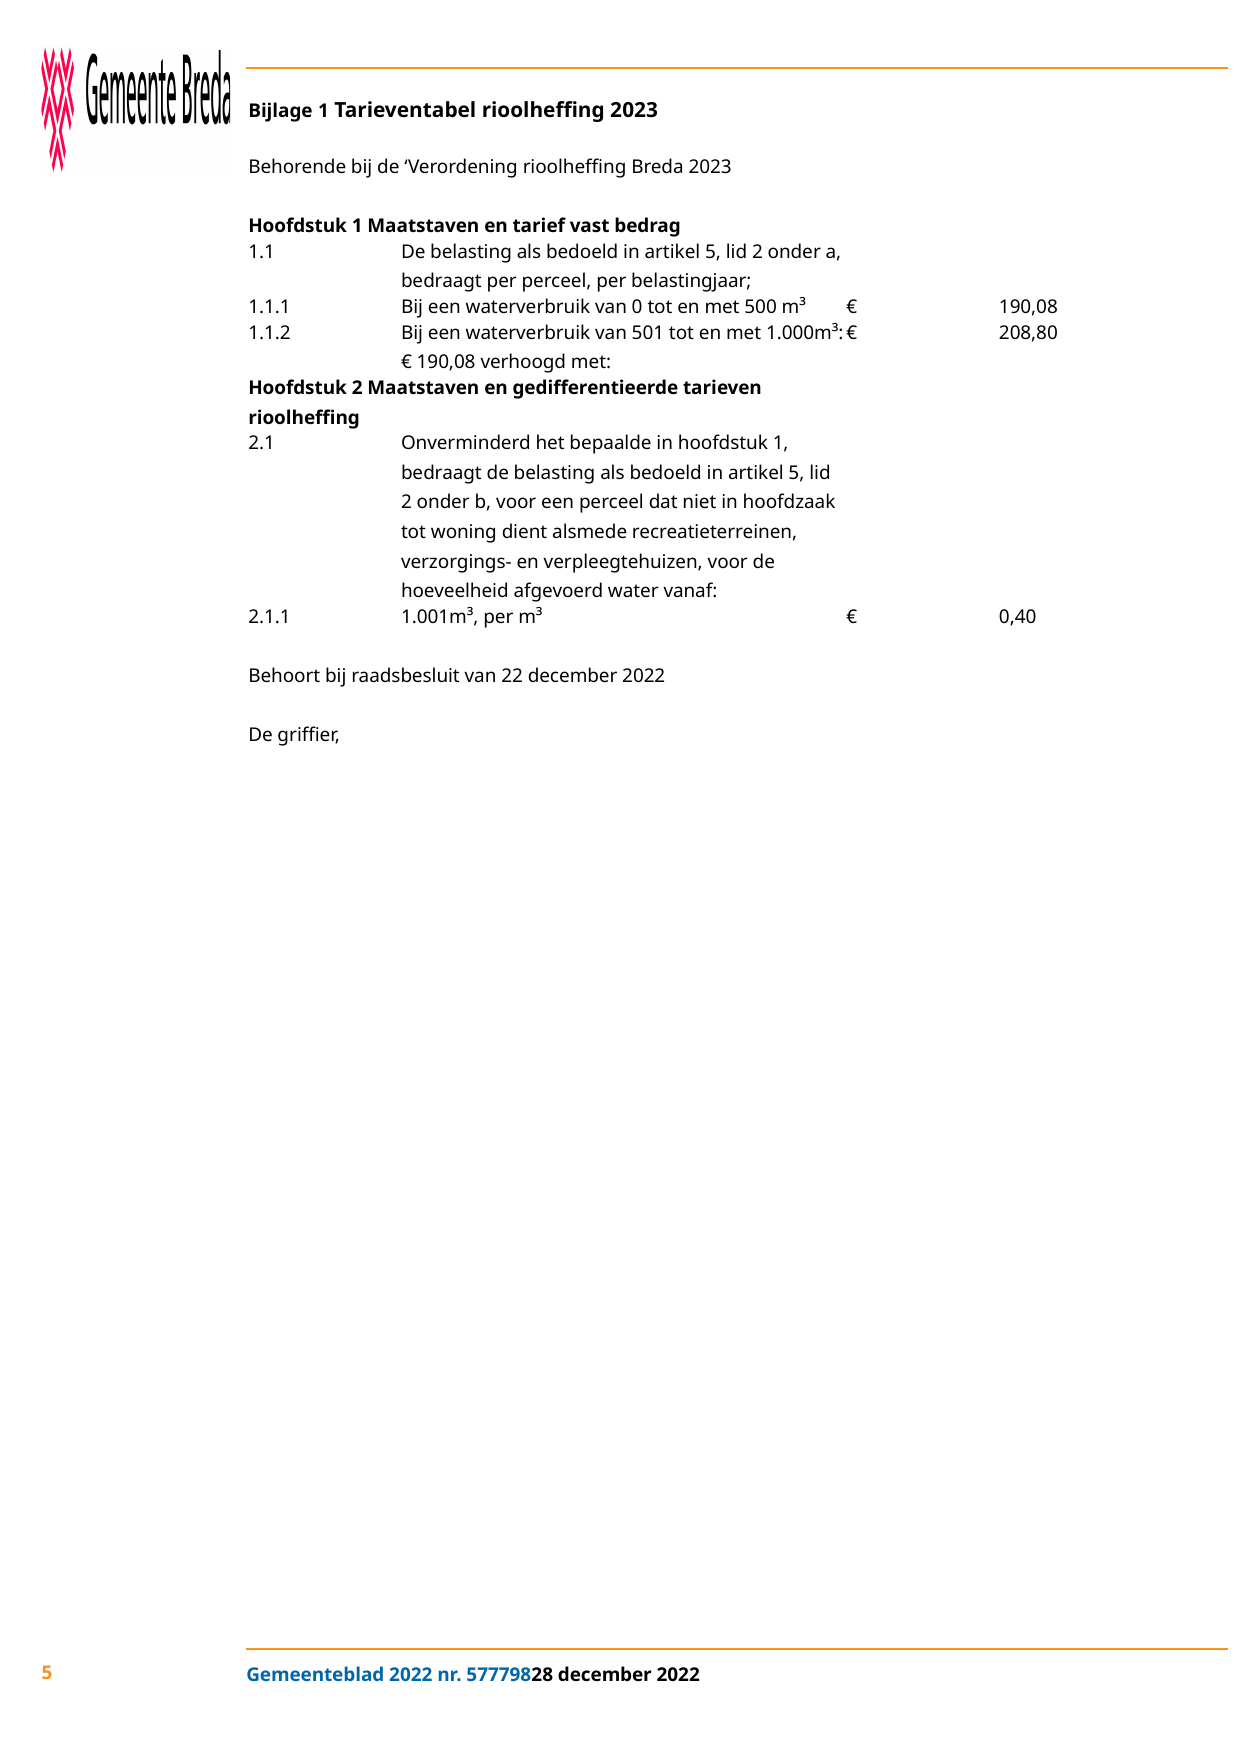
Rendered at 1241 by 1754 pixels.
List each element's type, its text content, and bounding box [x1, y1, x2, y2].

table_header [999, 212, 1152, 238]
table_cell [846, 374, 999, 429]
picture [41, 47, 231, 172]
table_cell € [846, 319, 999, 374]
table_header [846, 212, 999, 238]
table_cell 1.1.2 [248, 319, 401, 374]
table_cell 0,40 [999, 603, 1152, 629]
text Behorende bij de ‘Verordening rioolheffing Breda 2023 [248, 153, 1152, 179]
table_cell 1.001m³, per m³ [401, 603, 846, 629]
table_cell 1.1.1 [248, 293, 401, 319]
text De griffier, [248, 721, 1152, 747]
table_cell Onverminderd het bepaalde in hoofdstuk 1, bedraagt de belasting als bedoeld in artikel 5, lid 2 onder b, voor een perceel dat niet in hoofdzaak tot woning dient alsmede recreatieterreinen, verzorgings- en verpleegtehuizen, voor de hoeveelheid afgevoerd water vanaf: [401, 430, 846, 603]
text Bijlage 1 Tarieventabel rioolheffing 2023 [248, 95, 1152, 123]
table_cell 190,08 [999, 293, 1152, 319]
table_cell [846, 238, 999, 293]
table_cell Hoofdstuk 2 Maatstaven en gedifferentieerde tarieven rioolheffing [248, 374, 846, 429]
table_cell [999, 374, 1152, 429]
table_cell 2.1.1 [248, 603, 401, 629]
table_cell [999, 238, 1152, 293]
table_cell [846, 430, 999, 603]
table_cell 208,80 [999, 319, 1152, 374]
table_cell 2.1 [248, 430, 401, 603]
table_cell € [846, 293, 999, 319]
table_cell Bij een waterverbruik van 0 tot en met 500 m³ [401, 293, 846, 319]
table_cell € [846, 603, 999, 629]
table_cell [999, 430, 1152, 603]
table_cell 1.1 [248, 238, 401, 293]
table_cell De belasting als bedoeld in artikel 5, lid 2 onder a, bedraagt per perceel, per belastingjaar; [401, 238, 846, 293]
table_header Hoofdstuk 1 Maatstaven en tarief vast bedrag [248, 212, 846, 238]
table_cell Bij een waterverbruik van 501 tot en met 1.000m³: € 190,08 verhoogd met: [401, 319, 846, 374]
text Behoort bij raadsbesluit van 22 december 2022 [248, 662, 1152, 687]
